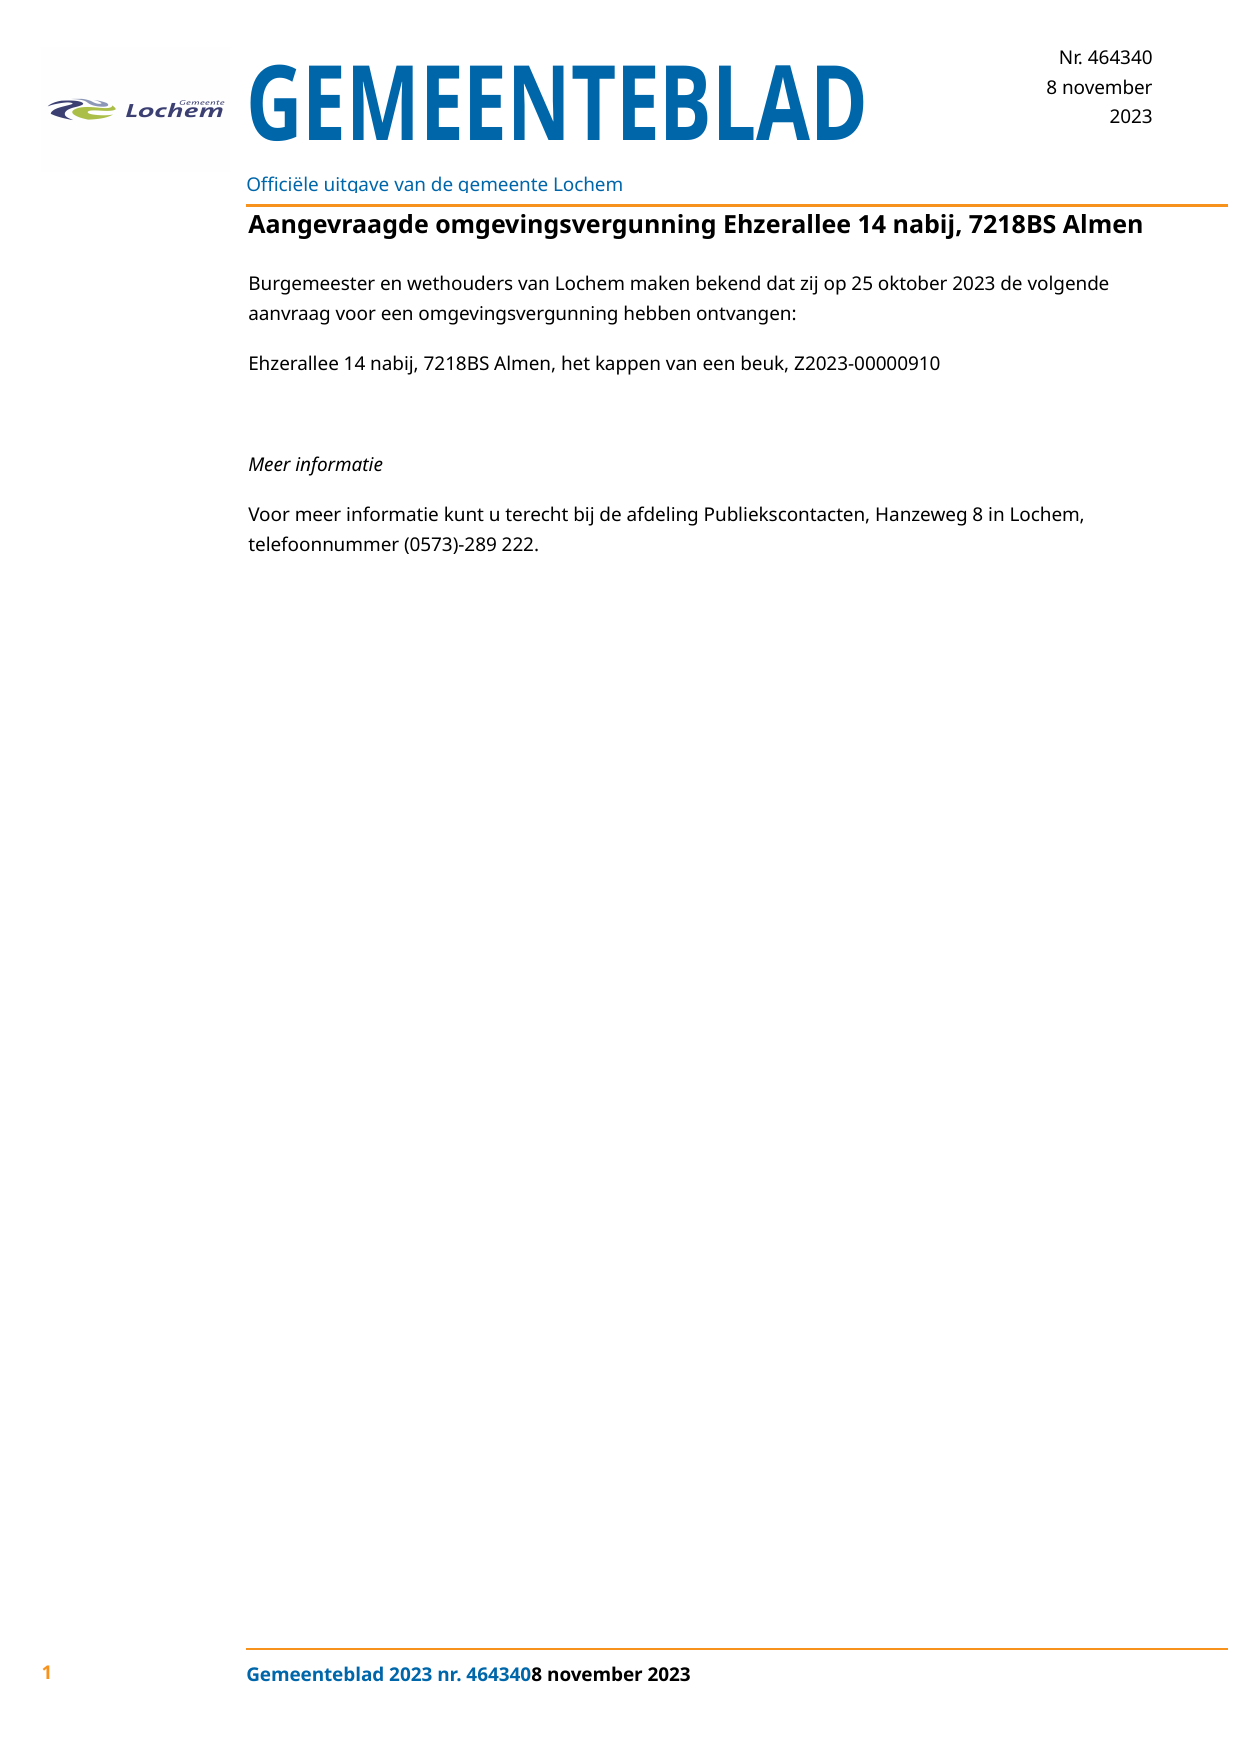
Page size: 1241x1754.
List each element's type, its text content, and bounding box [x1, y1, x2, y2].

text Aangevraagde omgevingsvergunning Ehzerallee 14 nabij, 7218BS Almen [248, 207, 1152, 241]
text Burgemeester en wethouders van Lochem maken bekend dat zij op 25 oktober 2023 de volgende aanvraag voor een omgevingsvergunning hebben ontvangen: [248, 270, 1152, 326]
text Ehzerallee 14 nabij, 7218BS Almen, het kappen van een beuk, Z2023-00000910 [248, 350, 1152, 376]
text Voor meer informatie kunt u terecht bij de afdeling Publiekscontacten, Hanzeweg 8 in Lochem, telefoonnummer (0573)-289 222. [248, 502, 1152, 557]
picture [41, 47, 231, 172]
text Meer informatie [248, 451, 1152, 477]
